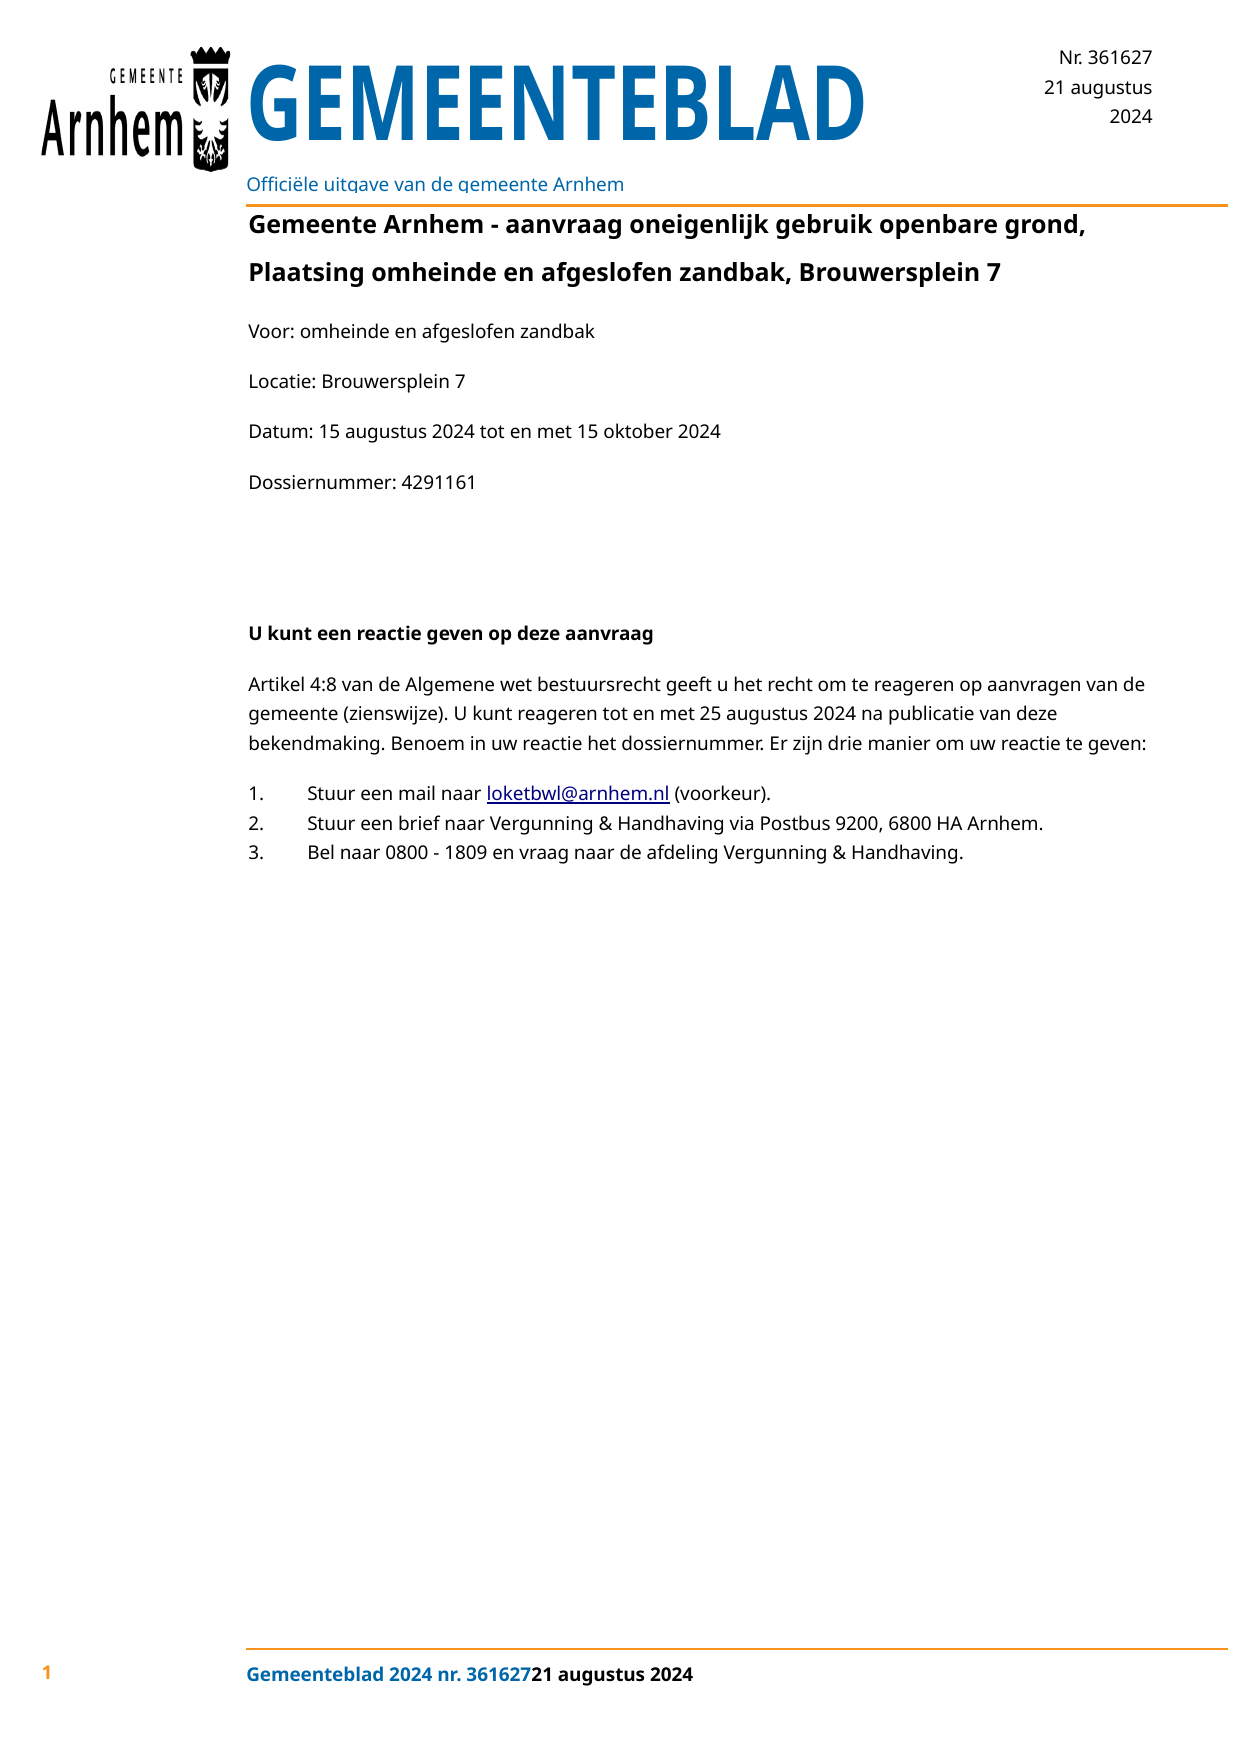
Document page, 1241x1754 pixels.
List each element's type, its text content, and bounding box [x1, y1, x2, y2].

list Stuur een brief naar Vergunning & Handhaving via Postbus 9200, 6800 HA Arnhem. [248, 810, 1152, 836]
text U kunt een reactie geven op deze aanvraag [248, 620, 1152, 646]
text Voor: omheinde en afgeslofen zandbak [248, 318, 1152, 344]
picture [41, 47, 231, 172]
text Datum: 15 augustus 2024 tot en met 15 oktober 2024 [248, 419, 1152, 444]
list Bel naar 0800 - 1809 en vraag naar de afdeling Vergunning & Handhaving. [248, 839, 1152, 865]
text Dossiernummer: 4291161 [248, 469, 1152, 495]
list Stuur een mail naar loketbwl@arnhem.nl (voorkeur). [248, 780, 1152, 806]
text Gemeente Arnhem - aanvraag oneigenlijk gebruik openbare grond, Plaatsing omheinde en afgeslofen zandbak, Brouwersplein 7 [248, 207, 1152, 288]
text Locatie: Brouwersplein 7 [248, 368, 1152, 394]
text Artikel 4:8 van de Algemene wet bestuursrecht geeft u het recht om te reageren op aanvragen van de gemeente (zienswijze). U kunt reageren tot en met 25 augustus 2024 na publicatie van deze bekendmaking. Benoem in uw reactie het dossiernummer. Er zijn drie manier om uw reactie te geven: [248, 671, 1152, 756]
